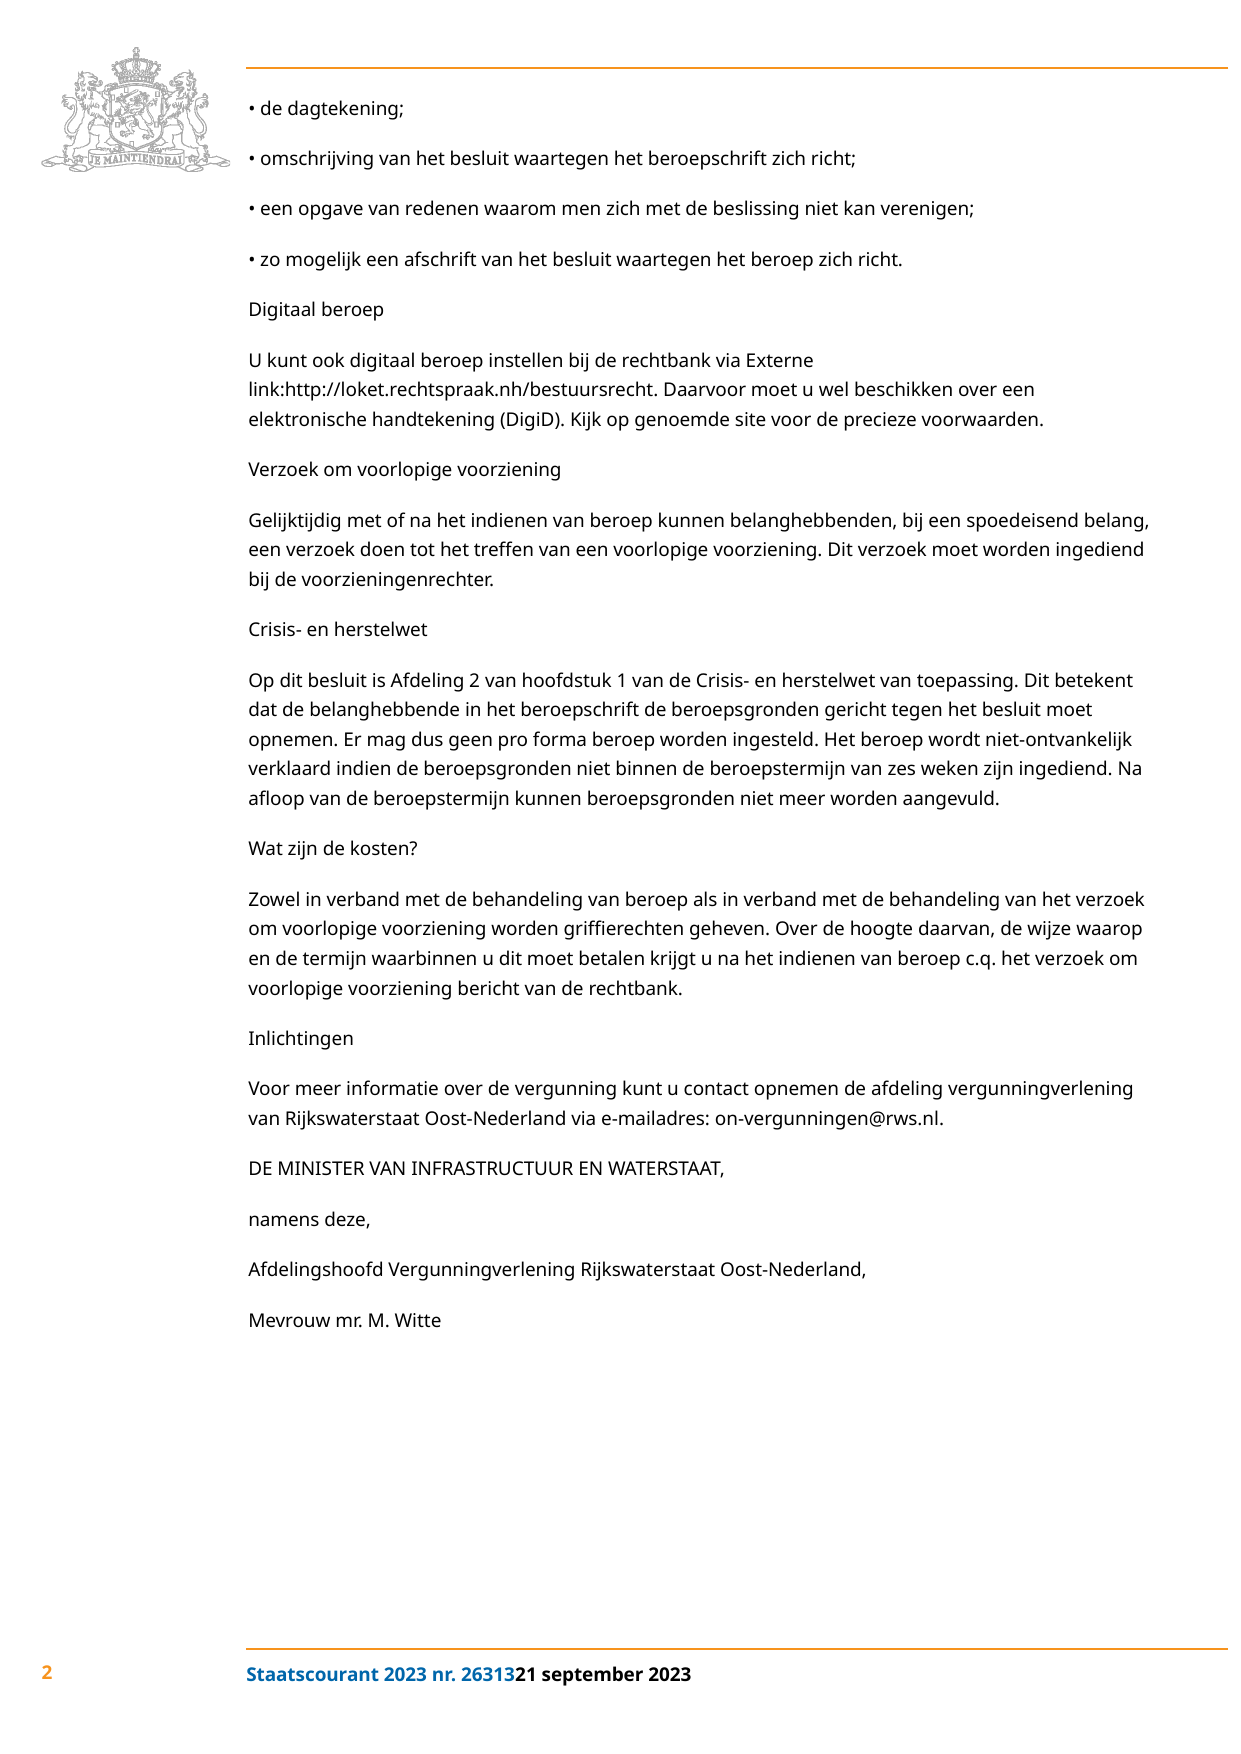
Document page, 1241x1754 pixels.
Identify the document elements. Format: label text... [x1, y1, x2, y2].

text Mevrouw mr. M. Witte [248, 1307, 1152, 1333]
text Zowel in verband met de behandeling van beroep als in verband met de behandeling van het verzoek om voorlopige voorziening worden griffierechten geheven. Over de hoogte daarvan, de wijze waarop en de termijn waarbinnen u dit moet betalen krijgt u na het indienen van beroep c.q. het verzoek om voorlopige voorziening bericht van de rechtbank. [248, 886, 1152, 1001]
text • omschrijving van het besluit waartegen het beroepschrift zich richt; [248, 145, 1152, 171]
text • een opgave van redenen waarom men zich met de beslissing niet kan verenigen; [248, 196, 1152, 221]
text Inlichtingen [248, 1025, 1152, 1051]
text Voor meer informatie over de vergunning kunt u contact opnemen de afdeling vergunningverlening van Rijkswaterstaat Oost-Nederland via e-mailadres: on-vergunningen@rws.nl. [248, 1076, 1152, 1131]
text U kunt ook digitaal beroep instellen bij de rechtbank via Externe link:http://loket.rechtspraak.nh/bestuursrecht. Daarvoor moet u wel beschikken over een elektronische handtekening (DigiD). Kijk op genoemde site voor de precieze voorwaarden. [248, 347, 1152, 432]
text Afdelingshoofd Vergunningverlening Rijkswaterstaat Oost-Nederland, [248, 1256, 1152, 1282]
text namens deze, [248, 1206, 1152, 1232]
text Op dit besluit is Afdeling 2 van hoofdstuk 1 van de Crisis- en herstelwet van toepassing. Dit betekent dat de belanghebbende in het beroepschrift de beroepsgronden gericht tegen het besluit moet opnemen. Er mag dus geen pro forma beroep worden ingesteld. Het beroep wordt niet-ontvankelijk verklaard indien de beroepsgronden niet binnen de beroepstermijn van zes weken zijn ingediend. Na afloop van de beroepstermijn kunnen beroepsgronden niet meer worden aangevuld. [248, 667, 1152, 811]
text • zo mogelijk een afschrift van het besluit waartegen het beroep zich richt. [248, 246, 1152, 272]
picture [41, 47, 231, 172]
text Digitaal beroep [248, 296, 1152, 322]
text Wat zijn de kosten? [248, 836, 1152, 861]
text DE MINISTER VAN INFRASTRUCTUUR EN WATERSTAAT, [248, 1156, 1152, 1181]
text • de dagtekening; [248, 95, 1152, 121]
text Gelijktijdig met of na het indienen van beroep kunnen belanghebbenden, bij een spoedeisend belang, een verzoek doen tot het treffen van een voorlopige voorziening. Dit verzoek moet worden ingediend bij de voorzieningenrechter. [248, 507, 1152, 592]
text Verzoek om voorlopige voorziening [248, 456, 1152, 482]
text Crisis- en herstelwet [248, 616, 1152, 642]
